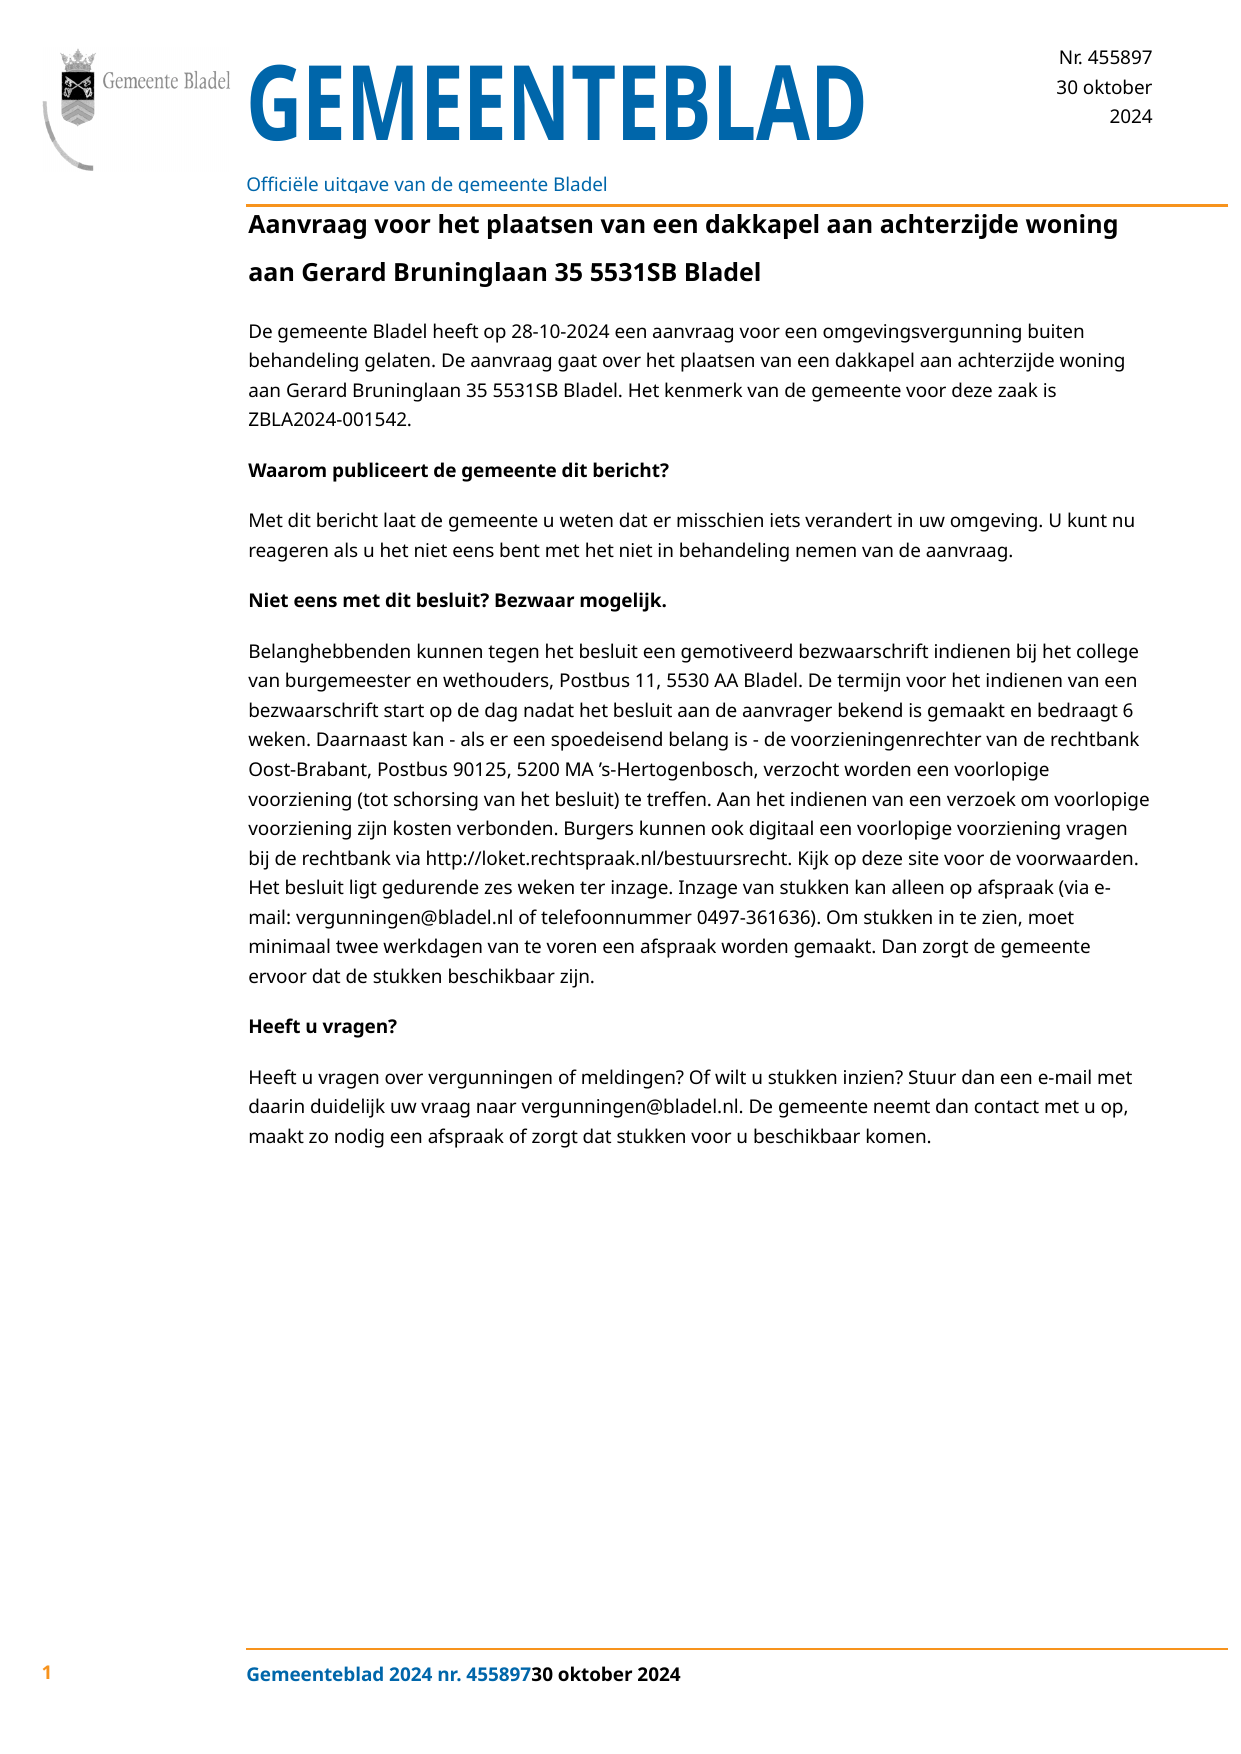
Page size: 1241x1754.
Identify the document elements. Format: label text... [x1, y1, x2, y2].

text Heeft u vragen over vergunningen of meldingen? Of wilt u stukken inzien? Stuur dan een e-mail met daarin duidelijk uw vraag naar vergunningen@bladel.nl. De gemeente neemt dan contact met u op, maakt zo nodig een afspraak of zorgt dat stukken voor u beschikbaar komen. [248, 1064, 1152, 1149]
text Niet eens met dit besluit? Bezwaar mogelijk. [248, 587, 1152, 613]
text Waarom publiceert de gemeente dit bericht? [248, 457, 1152, 483]
picture [41, 47, 231, 172]
text Heeft u vragen? [248, 1014, 1152, 1039]
text De gemeente Bladel heeft op 28-10-2024 een aanvraag voor een omgevingsvergunning buiten behandeling gelaten. De aanvraag gaat over het plaatsen van een dakkapel aan achterzijde woning aan Gerard Bruninglaan 35 5531SB Bladel. Het kenmerk van de gemeente voor deze zaak is ZBLA2024-001542. [248, 318, 1152, 432]
text Belanghebbenden kunnen tegen het besluit een gemotiveerd bezwaarschrift indienen bij het college van burgemeester en wethouders, Postbus 11, 5530 AA Bladel. De termijn voor het indienen van een bezwaarschrift start op de dag nadat het besluit aan de aanvrager bekend is gemaakt en bedraagt 6 weken. Daarnaast kan - als er een spoedeisend belang is - de voorzieningenrechter van de rechtbank Oost-Brabant, Postbus 90125, 5200 MA ’s-Hertogenbosch, verzocht worden een voorlopige voorziening (tot schorsing van het besluit) te treffen. Aan het indienen van een verzoek om voorlopige voorziening zijn kosten verbonden. Burgers kunnen ook digitaal een voorlopige voorziening vragen bij de rechtbank via http://loket.rechtspraak.nl/bestuursrecht. Kijk op deze site voor de voorwaarden. Het besluit ligt gedurende zes weken ter inzage. Inzage van stukken kan alleen op afspraak (via e-mail: vergunningen@bladel.nl of telefoonnummer 0497-361636). Om stukken in te zien, moet minimaal twee werkdagen van te voren een afspraak worden gemaakt. Dan zorgt de gemeente ervoor dat de stukken beschikbaar zijn. [248, 638, 1152, 989]
text Met dit bericht laat de gemeente u weten dat er misschien iets verandert in uw omgeving. U kunt nu reageren als u het niet eens bent met het niet in behandeling nemen van de aanvraag. [248, 507, 1152, 563]
text Aanvraag voor het plaatsen van een dakkapel aan achterzijde woning aan Gerard Bruninglaan 35 5531SB Bladel [248, 207, 1152, 288]
